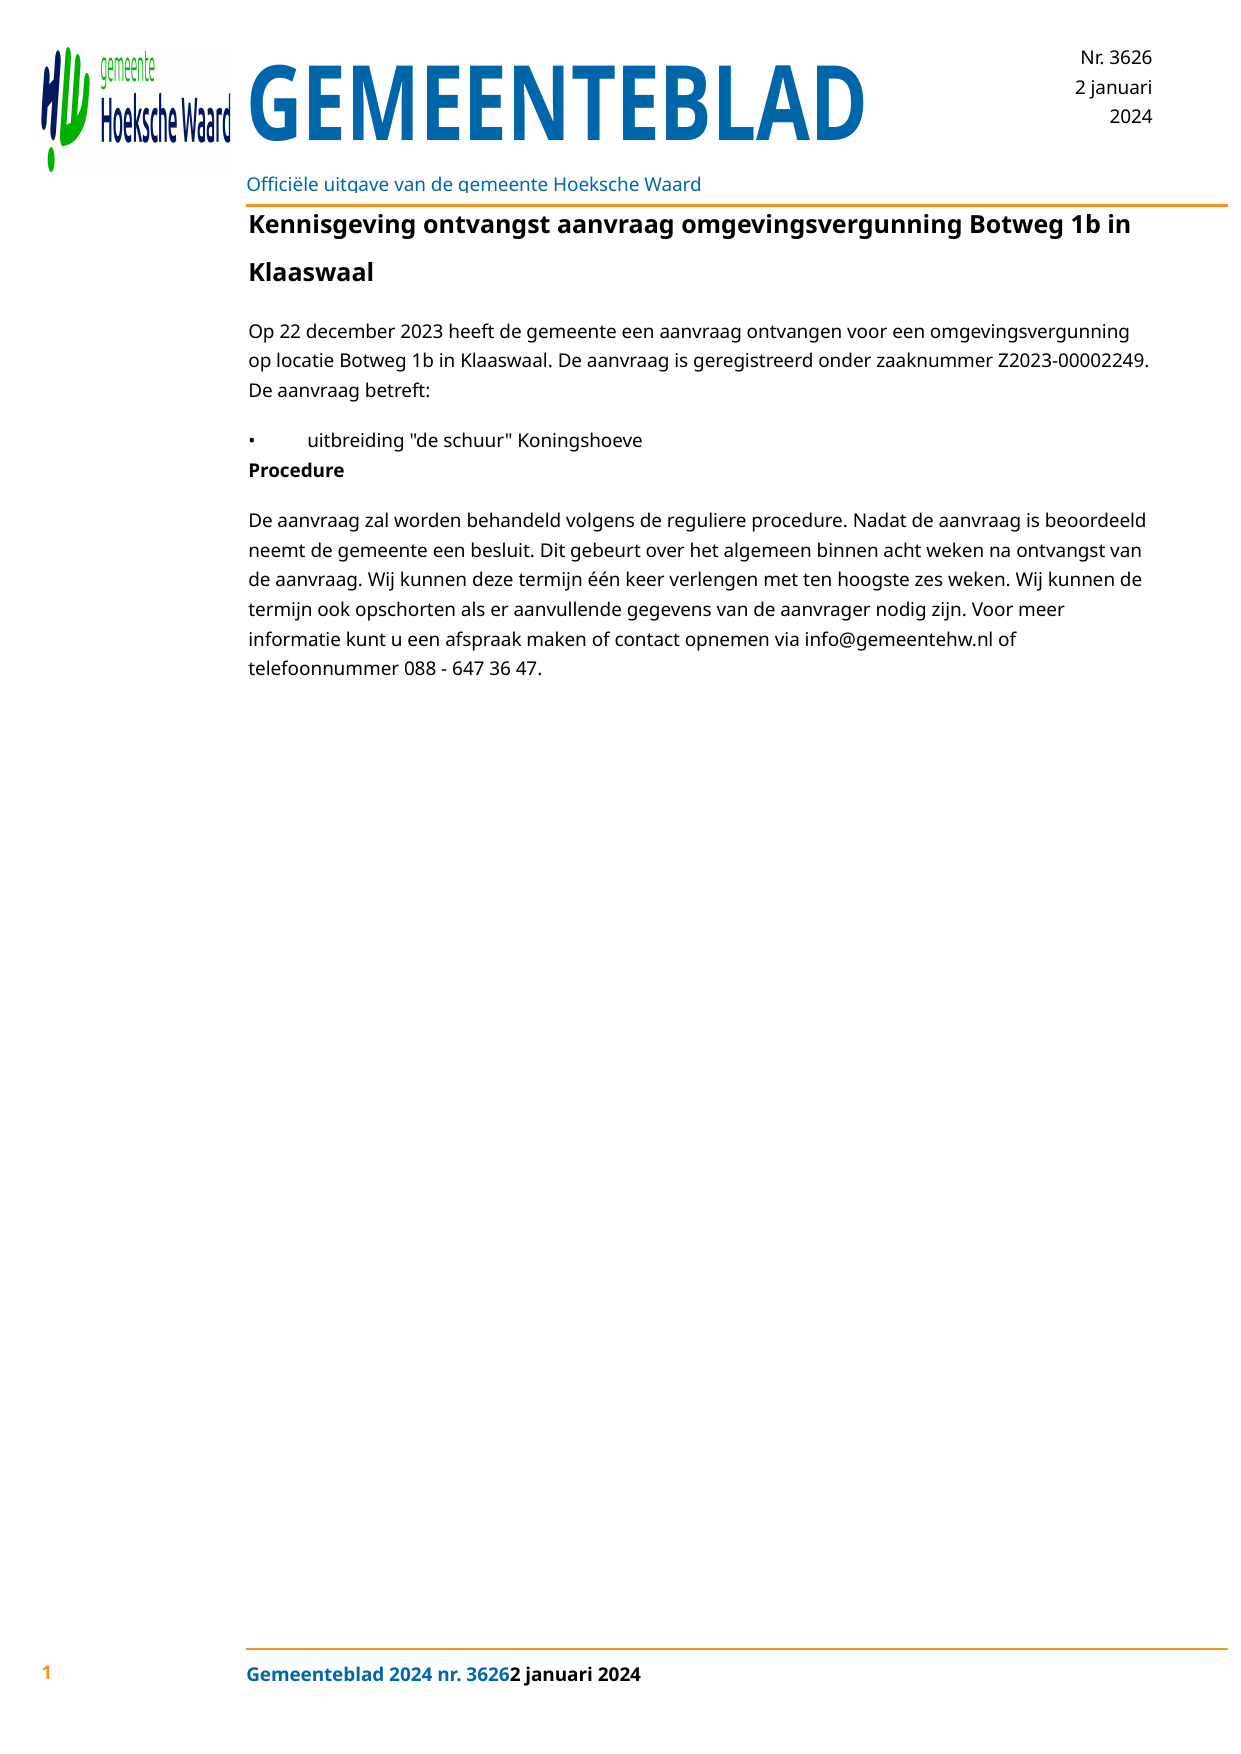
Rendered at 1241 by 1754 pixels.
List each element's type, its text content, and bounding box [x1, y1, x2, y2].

text Op 22 december 2023 heeft de gemeente een aanvraag ontvangen voor een omgevingsvergunning op locatie Botweg 1b in Klaaswaal. De aanvraag is geregistreerd onder zaaknummer Z2023-00002249. De aanvraag betreft: [248, 318, 1152, 403]
text De aanvraag zal worden behandeld volgens de reguliere procedure. Nadat de aanvraag is beoordeeld neemt de gemeente een besluit. Dit gebeurt over het algemeen binnen acht weken na ontvangst van de aanvraag. Wij kunnen deze termijn één keer verlengen met ten hoogste zes weken. Wij kunnen de termijn ook opschorten als er aanvullende gegevens van de aanvrager nodig zijn. Voor meer informatie kunt u een afspraak maken of contact opnemen via info@gemeentehw.nl of telefoonnummer 088 - 647 36 47. [248, 507, 1152, 681]
list uitbreiding "de schuur" Koningshoeve [248, 427, 1152, 453]
text Procedure [248, 457, 1152, 483]
text Kennisgeving ontvangst aanvraag omgevingsvergunning Botweg 1b in Klaaswaal [248, 207, 1152, 288]
picture [41, 47, 231, 172]
